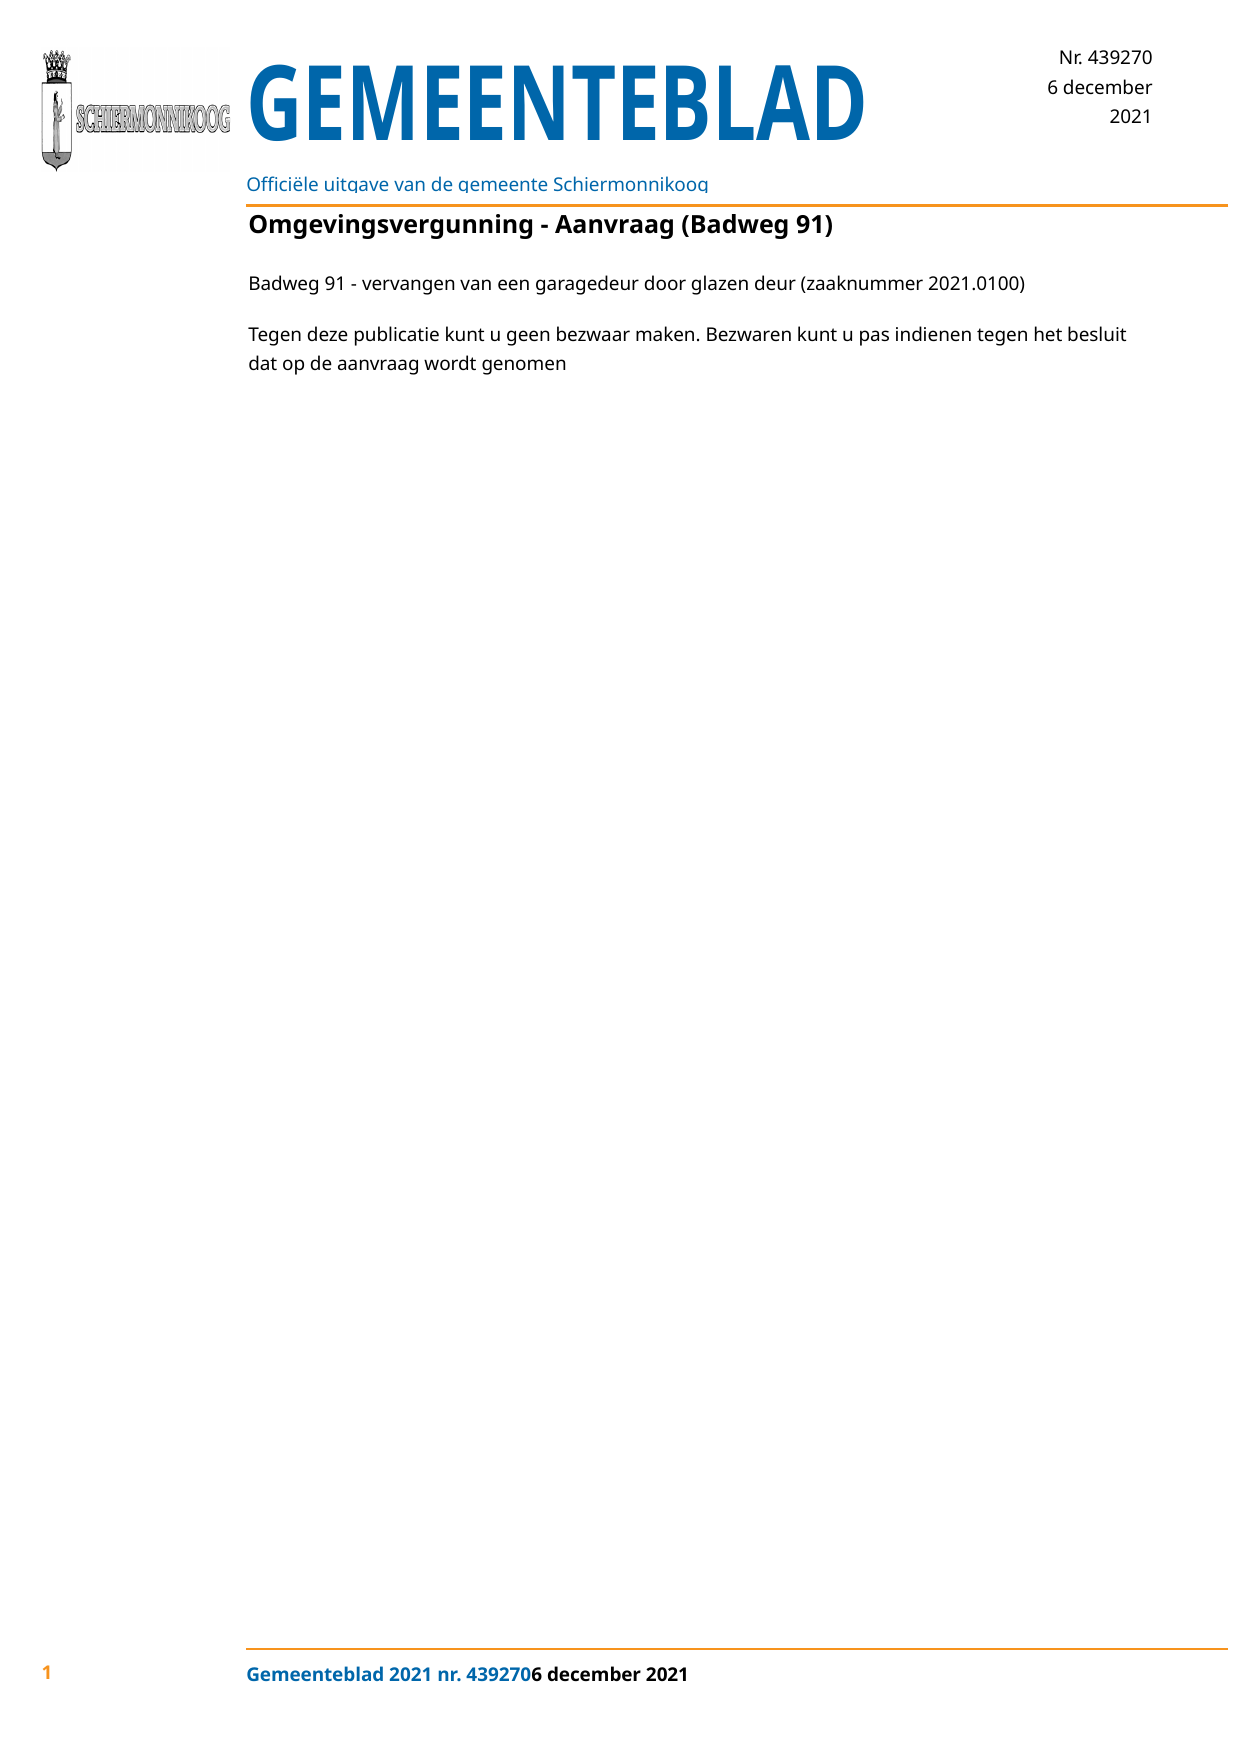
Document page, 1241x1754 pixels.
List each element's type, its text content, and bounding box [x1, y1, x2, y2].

text Tegen deze publicatie kunt u geen bezwaar maken. Bezwaren kunt u pas indienen tegen het besluit dat op de aanvraag wordt genomen [248, 321, 1152, 376]
text Omgevingsvergunning - Aanvraag (Badweg 91) [248, 207, 1152, 241]
picture [41, 47, 231, 172]
text Badweg 91 - vervangen van een garagedeur door glazen deur (zaaknummer 2021.0100) [248, 270, 1152, 296]
